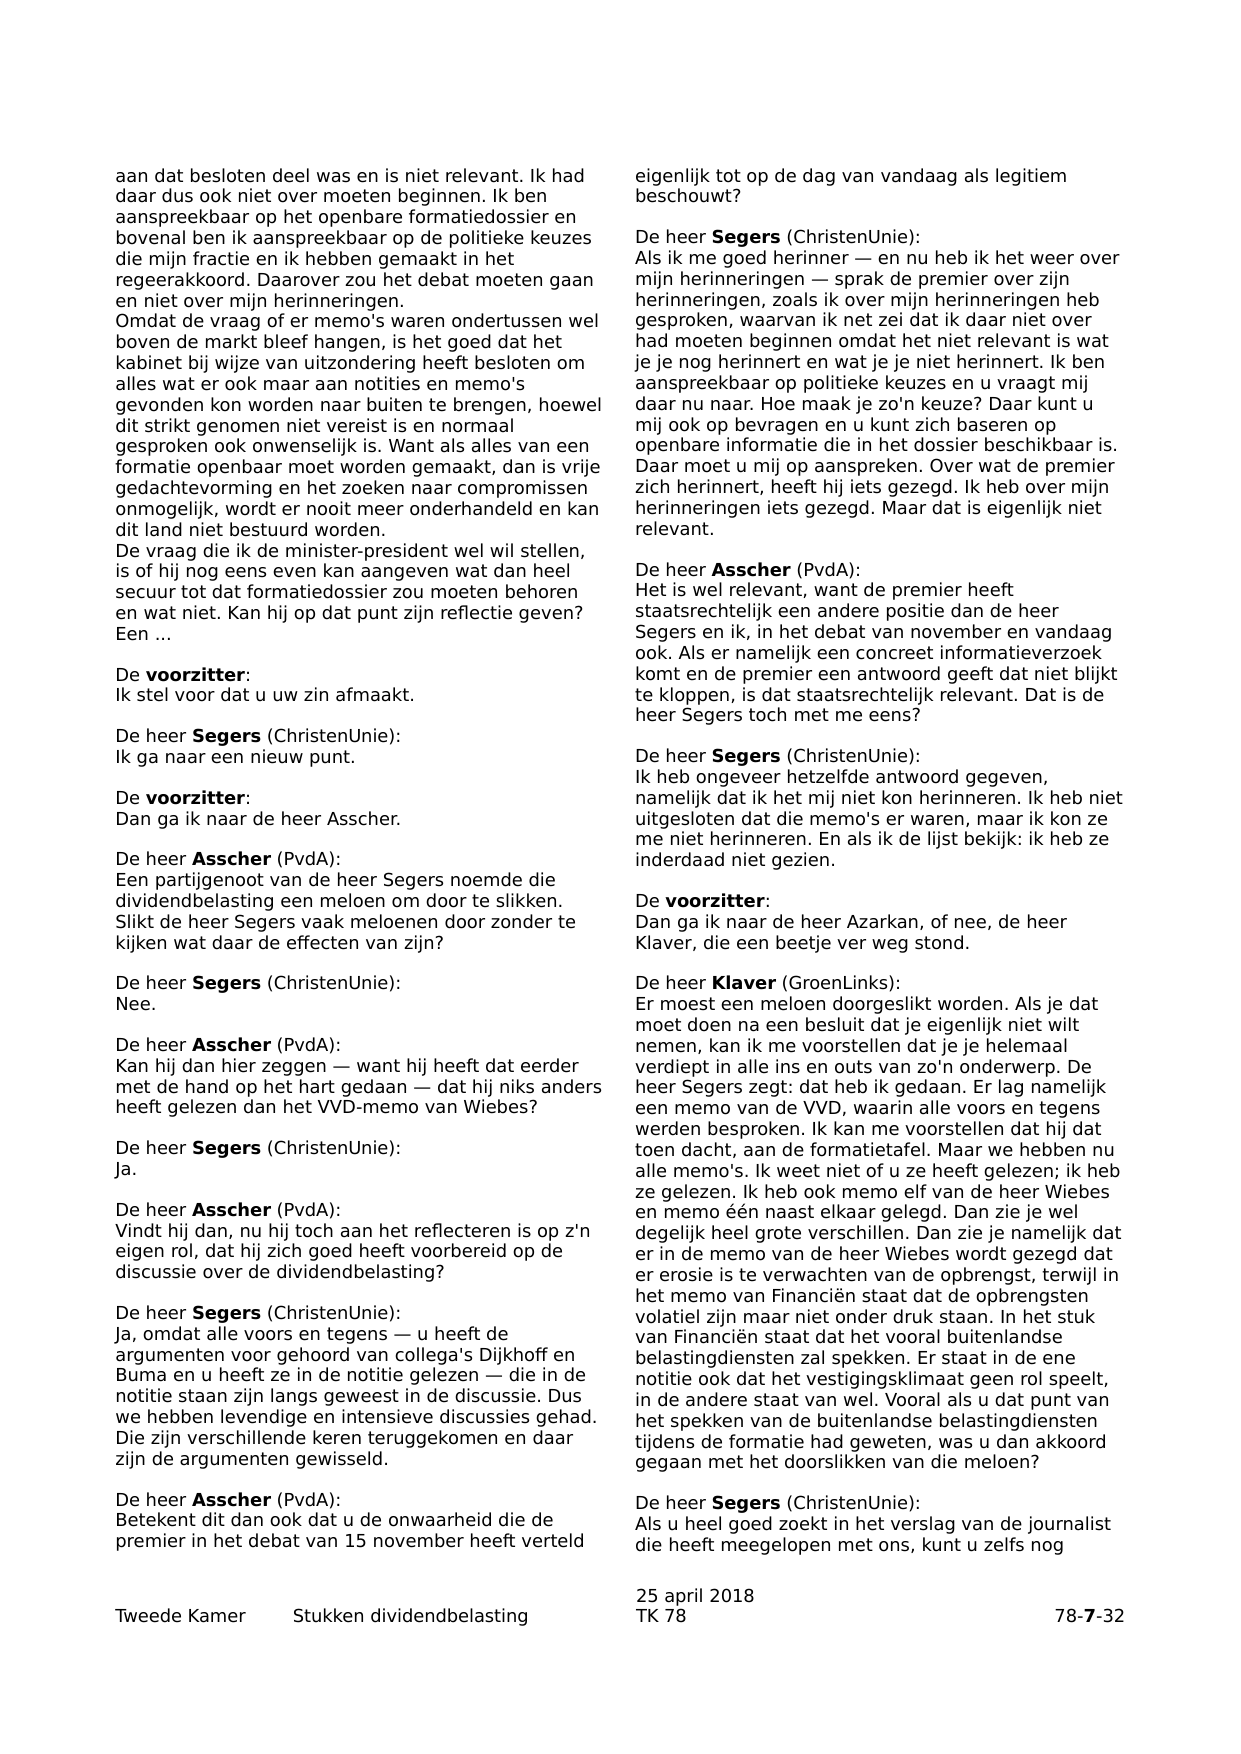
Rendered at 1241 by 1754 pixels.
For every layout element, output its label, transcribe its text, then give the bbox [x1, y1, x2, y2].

text De heer Segers (ChristenUnie): [635, 227, 1125, 248]
text Het is wel relevant, want de premier heeft staatsrechtelijk een andere positie dan de heer Segers en ik, in het debat van november en vandaag ook. Als er namelijk een concreet informatieverzoek komt en de premier een antwoord geeft dat niet blijkt te kloppen, is dat staatsrechtelijk relevant. Dat is de heer Segers toch met me eens? [635, 580, 1125, 726]
text De heer Asscher (PvdA): [115, 1199, 605, 1220]
text De heer Asscher (PvdA): [115, 849, 605, 870]
text De heer Asscher (PvdA): [115, 1035, 605, 1056]
text Nee. [115, 994, 605, 1015]
text Ik stel voor dat u uw zin afmaakt. [115, 685, 605, 706]
text De heer Segers (ChristenUnie): [115, 1138, 605, 1159]
text Ja, omdat alle voors en tegens — u heeft de argumenten voor gehoord van collega's Dijkhoff en Buma en u heeft ze in de notitie gelezen — die in de notitie staan zijn langs geweest in de discussie. Dus we hebben levendige en intensieve discussies gehad. Die zijn verschillende keren teruggekomen en daar zijn de argumenten gewisseld. [115, 1323, 605, 1469]
text Ja. [115, 1159, 605, 1179]
text De heer Segers (ChristenUnie): [115, 726, 605, 747]
text Ik heb ongeveer hetzelfde antwoord gegeven, namelijk dat ik het mij niet kon herinneren. Ik heb niet uitgesloten dat die memo's er waren, maar ik kon ze me niet herinneren. En als ik de lijst bekijk: ik heb ze inderdaad niet gezien. [635, 767, 1125, 871]
text De heer Klaver (GroenLinks): [635, 973, 1125, 994]
text eigenlijk tot op de dag van vandaag als legitiem beschouwt? [635, 165, 1125, 207]
text Omdat de vraag of er memo's waren ondertussen wel boven de markt bleef hangen, is het goed dat het kabinet bij wijze van uitzondering heeft besloten om alles wat er ook maar aan notities en memo's gevonden kon worden naar buiten te brengen, hoewel dit strikt genomen niet vereist is en normaal gesproken ook onwenselijk is. Want als alles van een formatie openbaar moet worden gemaakt, dan is vrije gedachtevorming en het zoeken naar compromissen onmogelijk, wordt er nooit meer onderhandeld en kan dit land niet bestuurd worden. [115, 311, 605, 540]
text De heer Segers (ChristenUnie): [115, 973, 605, 994]
text Een ... [115, 624, 605, 644]
text De voorzitter: [635, 891, 1125, 912]
text Als u heel goed zoekt in het verslag van de journalist die heeft meegelopen met ons, kunt u zelfs nog [635, 1514, 1125, 1556]
text Kan hij dan hier zeggen — want hij heeft dat eerder met de hand op het hart gedaan — dat hij niks anders heeft gelezen dan het VVD-memo van Wiebes? [115, 1056, 605, 1118]
text Vindt hij dan, nu hij toch aan het reflecteren is op z'n eigen rol, dat hij zich goed heeft voorbereid op de discussie over de dividendbelasting? [115, 1220, 605, 1283]
text De heer Segers (ChristenUnie): [115, 1303, 605, 1323]
text aan dat besloten deel was en is niet relevant. Ik had daar dus ook niet over moeten beginnen. Ik ben aanspreekbaar op het openbare formatiedossier en bovenal ben ik aanspreekbaar op de politieke keuzes die mijn fractie en ik hebben gemaakt in het regeerakkoord. Daarover zou het debat moeten gaan en niet over mijn herinneringen. [115, 165, 605, 311]
text Dan ga ik naar de heer Azarkan, of nee, de heer Klaver, die een beetje ver weg stond. [635, 912, 1125, 953]
text Er moest een meloen doorgeslikt worden. Als je dat moet doen na een besluit dat je eigenlijk niet wilt nemen, kan ik me voorstellen dat je je helemaal verdiept in alle ins en outs van zo'n onderwerp. De heer Segers zegt: dat heb ik gedaan. Er lag namelijk een memo van de VVD, waarin alle voors en tegens werden besproken. Ik kan me voorstellen dat hij dat toen dacht, aan de formatietafel. Maar we hebben nu alle memo's. Ik weet niet of u ze heeft gelezen; ik heb ze gelezen. Ik heb ook memo elf van de heer Wiebes en memo één naast elkaar gelegd. Dan zie je wel degelijk heel grote verschillen. Dan zie je namelijk dat er in de memo van de heer Wiebes wordt gezegd dat er erosie is te verwachten van de opbrengst, terwijl in het memo van Financiën staat dat de opbrengsten volatiel zijn maar niet onder druk staan. In het stuk van Financiën staat dat het vooral buitenlandse belastingdiensten zal spekken. Er staat in de ene notitie ook dat het vestigingsklimaat geen rol speelt, in de andere staat van wel. Vooral als u dat punt van het spekken van de buitenlandse belastingdiensten tijdens de formatie had geweten, was u dan akkoord gegaan met het doorslikken van die meloen? [635, 994, 1125, 1473]
text De heer Segers (ChristenUnie): [635, 1493, 1125, 1514]
text De heer Asscher (PvdA): [115, 1489, 605, 1510]
text De vraag die ik de minister-president wel wil stellen, is of hij nog eens even kan aangeven wat dan heel secuur tot dat formatiedossier zou moeten behoren en wat niet. Kan hij op dat punt zijn reflectie geven? [115, 540, 605, 624]
text Betekent dit dan ook dat u de onwaarheid die de premier in het debat van 15 november heeft verteld [115, 1510, 605, 1552]
text Een partijgenoot van de heer Segers noemde die dividendbelasting een meloen om door te slikken. Slikt de heer Segers vaak meloenen door zonder te kijken wat daar de effecten van zijn? [115, 870, 605, 953]
text Dan ga ik naar de heer Asscher. [115, 808, 605, 829]
text De voorzitter: [115, 664, 605, 685]
text De heer Segers (ChristenUnie): [635, 746, 1125, 767]
text De heer Asscher (PvdA): [635, 559, 1125, 580]
text Ik ga naar een nieuw punt. [115, 747, 605, 768]
text De voorzitter: [115, 788, 605, 808]
text Als ik me goed herinner — en nu heb ik het weer over mijn herinneringen — sprak de premier over zijn herinneringen, zoals ik over mijn herinneringen heb gesproken, waarvan ik net zei dat ik daar niet over had moeten beginnen omdat het niet relevant is wat je je nog herinnert en wat je je niet herinnert. Ik ben aanspreekbaar op politieke keuzes en u vraagt mij daar nu naar. Hoe maak je zo'n keuze? Daar kunt u mij ook op bevragen en u kunt zich baseren op openbare informatie die in het dossier beschikbaar is. Daar moet u mij op aanspreken. Over wat de premier zich herinnert, heeft hij iets gezegd. Ik heb over mijn herinneringen iets gezegd. Maar dat is eigenlijk niet relevant. [635, 248, 1125, 539]
